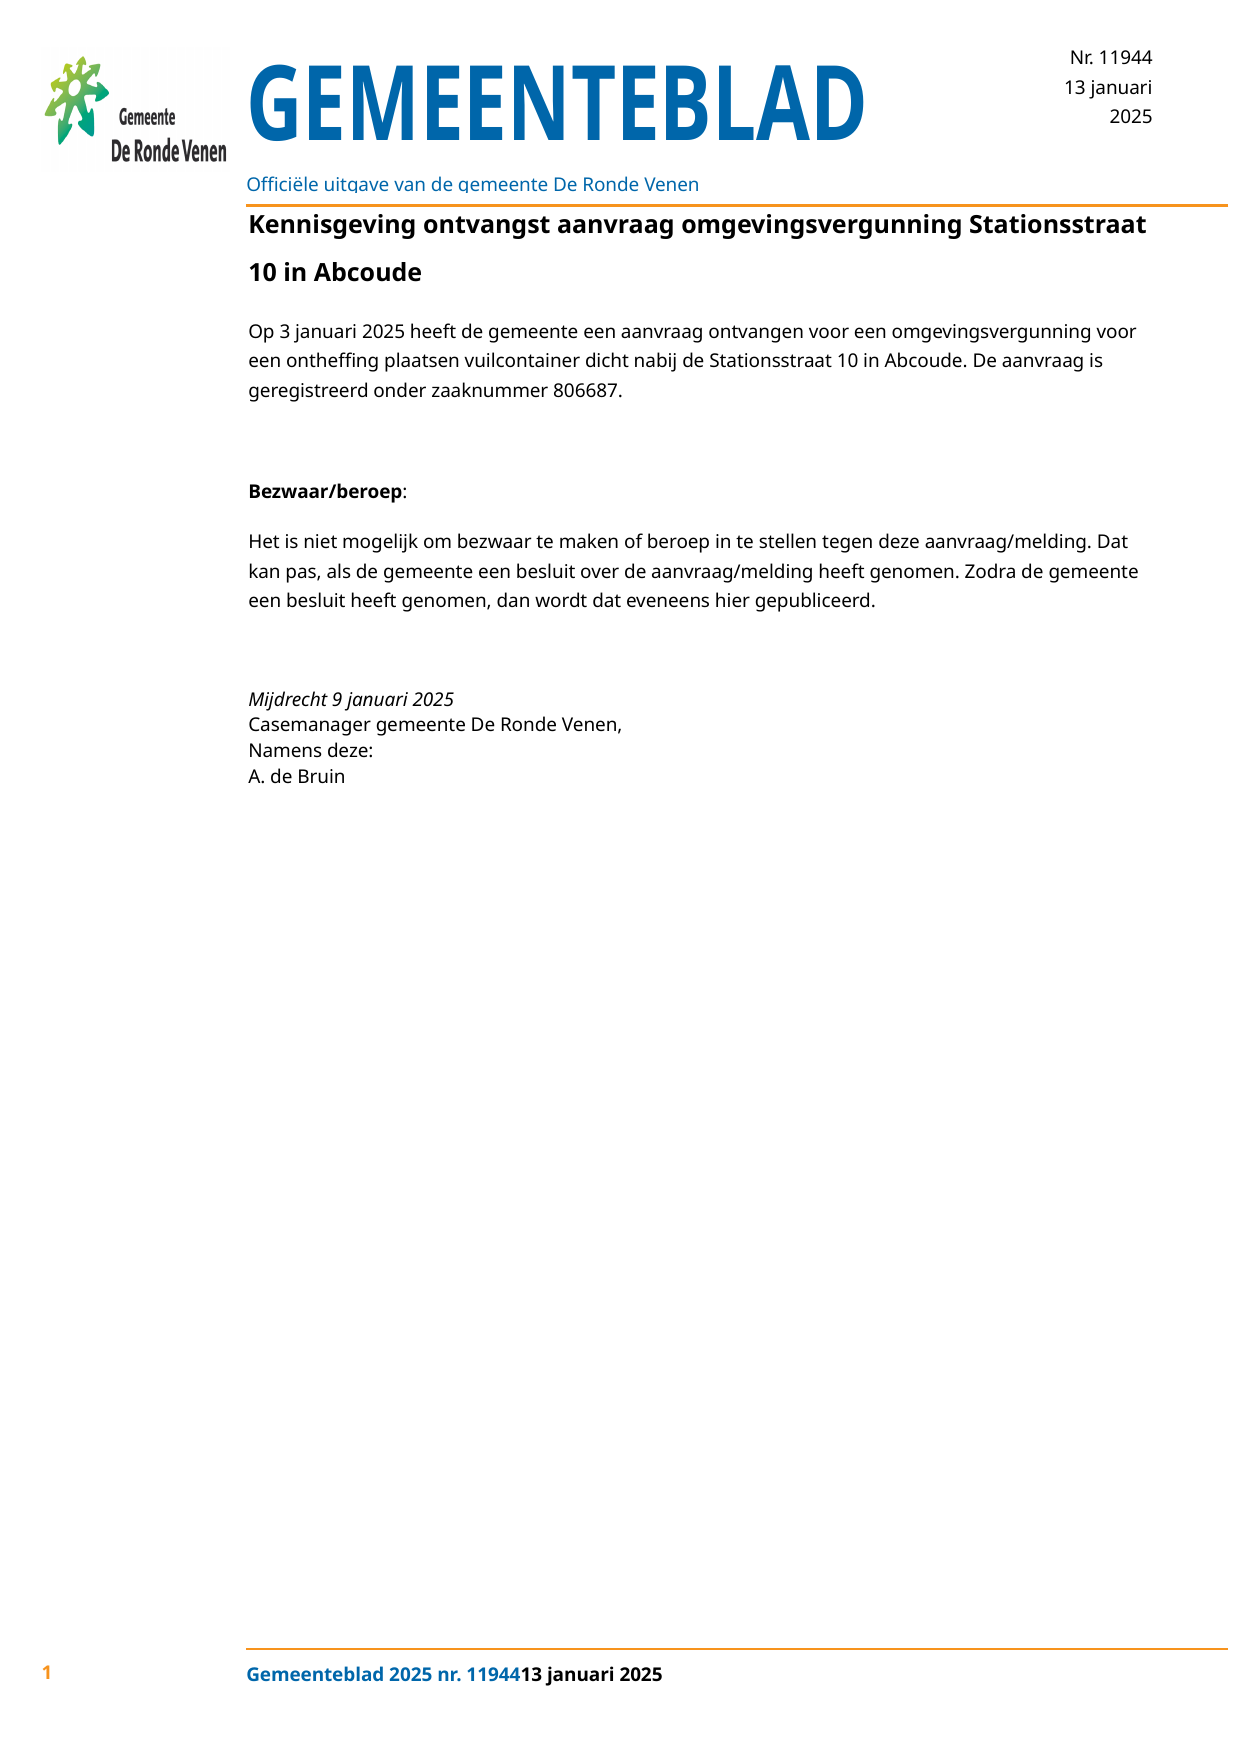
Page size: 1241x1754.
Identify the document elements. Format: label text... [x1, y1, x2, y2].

text A. de Bruin [248, 763, 1152, 789]
text Het is niet mogelijk om bezwaar te maken of beroep in te stellen tegen deze aanvraag/melding. Dat kan pas, als de gemeente een besluit over de aanvraag/melding heeft genomen. Zodra de gemeente een besluit heeft genomen, dan wordt dat eveneens hier gepubliceerd. [248, 528, 1152, 613]
text Kennisgeving ontvangst aanvraag omgevingsvergunning Stationsstraat 10 in Abcoude [248, 207, 1152, 288]
picture [41, 47, 231, 172]
text Namens deze: [248, 737, 1152, 763]
text Casemanager gemeente De Ronde Venen, [248, 711, 1152, 737]
text Op 3 januari 2025 heeft de gemeente een aanvraag ontvangen voor een omgevingsvergunning voor een ontheffing plaatsen vuilcontainer dicht nabij de Stationsstraat 10 in Abcoude. De aanvraag is geregistreerd onder zaaknummer 806687. [248, 318, 1152, 403]
text Mijdrecht 9 januari 2025 [248, 686, 1152, 711]
text Bezwaar/beroep: [248, 478, 1152, 504]
